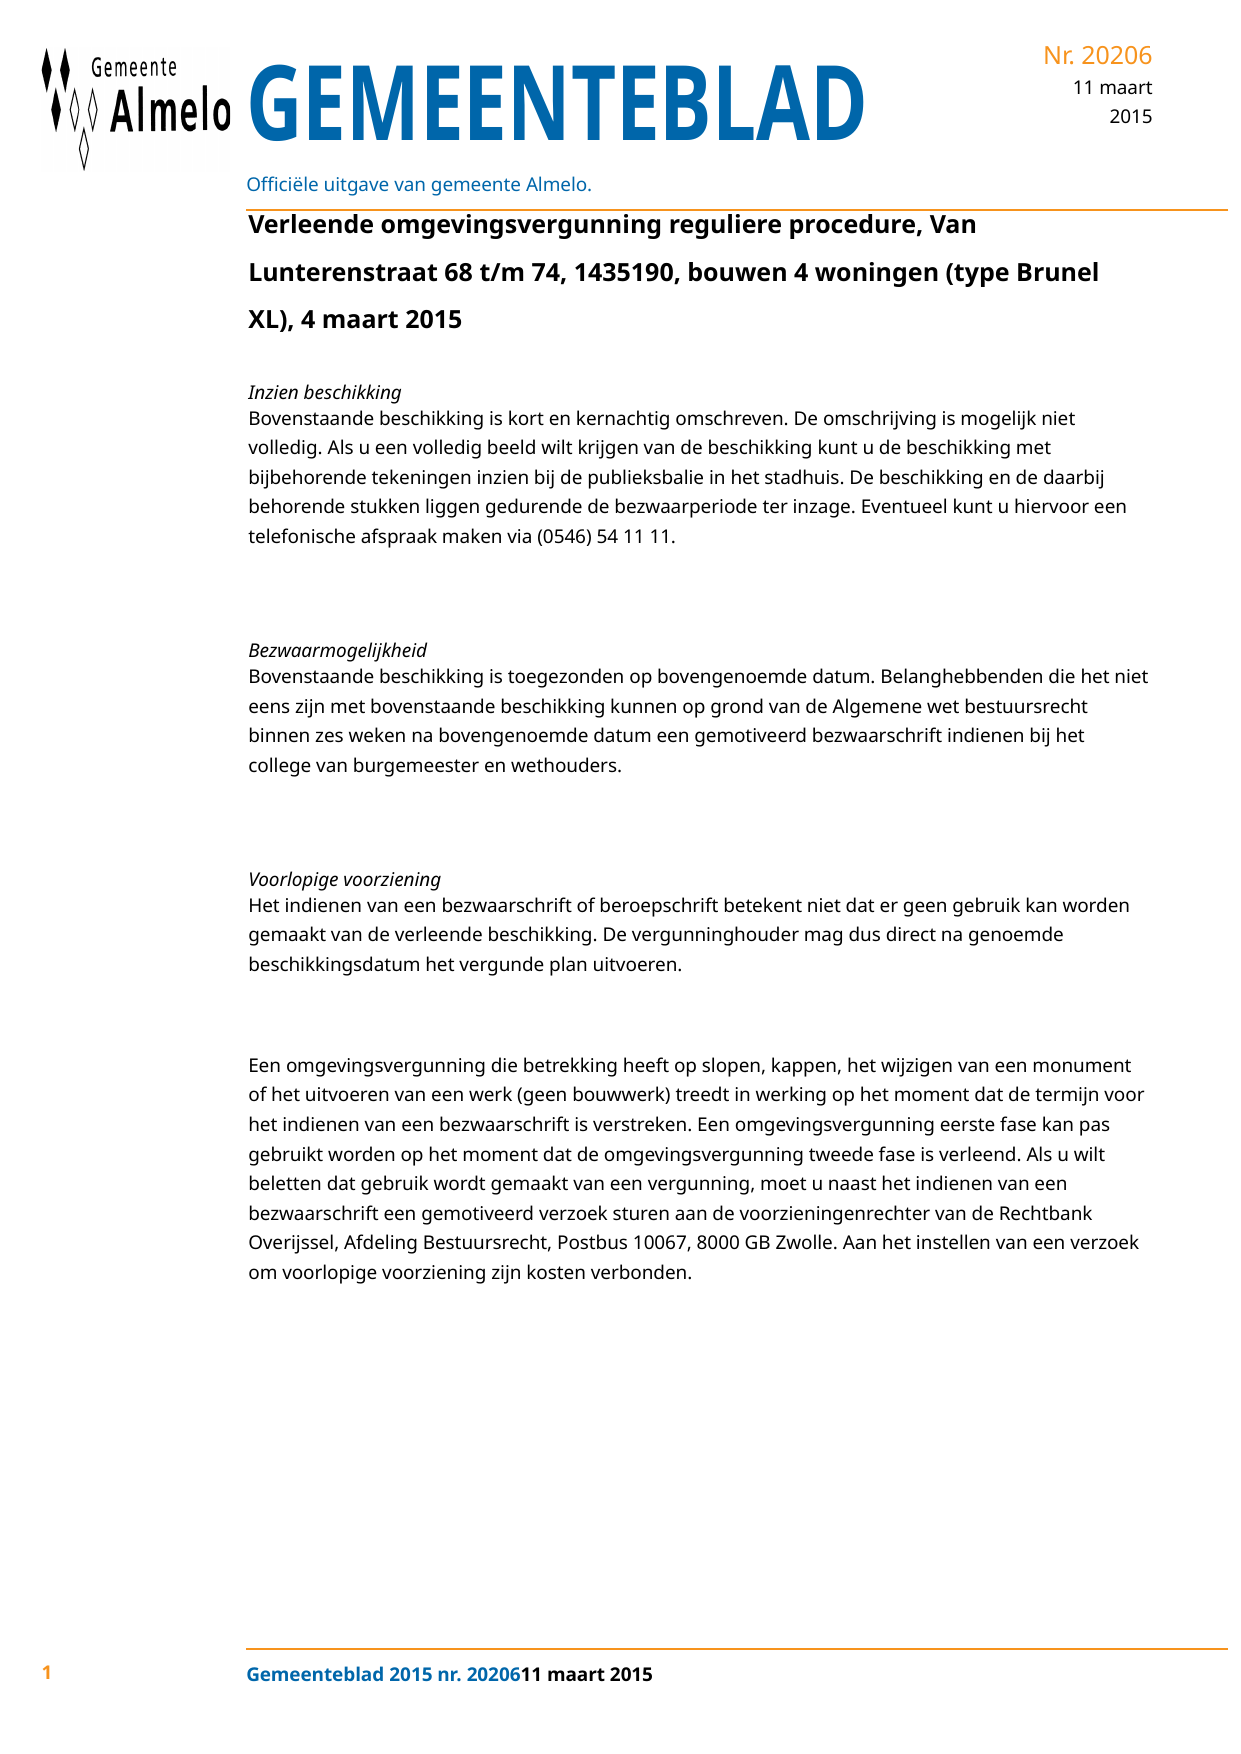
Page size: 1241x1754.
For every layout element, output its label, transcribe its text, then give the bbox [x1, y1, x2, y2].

text Bovenstaande beschikking is kort en kernachtig omschreven. De omschrijving is mogelijk niet volledig. Als u een volledig beeld wilt krijgen van de beschikking kunt u de beschikking met bijbehorende tekeningen inzien bij de publieksbalie in het stadhuis. De beschikking en de daarbij behorende stukken liggen gedurende de bezwaarperiode ter inzage. Eventueel kunt u hiervoor een telefonische afspraak maken via (0546) 54 11 11. [248, 405, 1152, 549]
text Bovenstaande beschikking is toegezonden op bovengenoemde datum. Belanghebbenden die het niet eens zijn met bovenstaande beschikking kunnen op grond van de Algemene wet bestuursrecht binnen zes weken na bovengenoemde datum een gemotiveerd bezwaarschrift indienen bij het college van burgemeester en wethouders. [248, 663, 1152, 778]
text Verleende omgevingsvergunning reguliere procedure, Van Lunterenstraat 68 t/m 74, 1435190, bouwen 4 woningen (type Brunel XL), 4 maart 2015 [248, 211, 1152, 336]
text Voorlopige voorziening [248, 866, 1152, 892]
text Inzien beschikking [248, 379, 1152, 405]
text Bezwaarmogelijkheid [248, 637, 1152, 663]
text Het indienen van een bezwaarschrift of beroepschrift betekent niet dat er geen gebruik kan worden gemaakt van de verleende beschikking. De vergunninghouder mag dus direct na genoemde beschikkingsdatum het vergunde plan uitvoeren. [248, 892, 1152, 977]
picture [41, 47, 231, 172]
text Een omgevingsvergunning die betrekking heeft op slopen, kappen, het wijzigen van een monument of het uitvoeren van een werk (geen bouwwerk) treedt in werking op het moment dat de termijn voor het indienen van een bezwaarschrift is verstreken. Een omgevingsvergunning eerste fase kan pas gebruikt worden op het moment dat de omgevingsvergunning tweede fase is verleend. Als u wilt beletten dat gebruik wordt gemaakt van een vergunning, moet u naast het indienen van een bezwaarschrift een gemotiveerd verzoek sturen aan de voorzieningenrechter van de Rechtbank Overijssel, Afdeling Bestuursrecht, Postbus 10067, 8000 GB Zwolle. Aan het instellen van een verzoek om voorlopige voorziening zijn kosten verbonden. [248, 1052, 1152, 1285]
